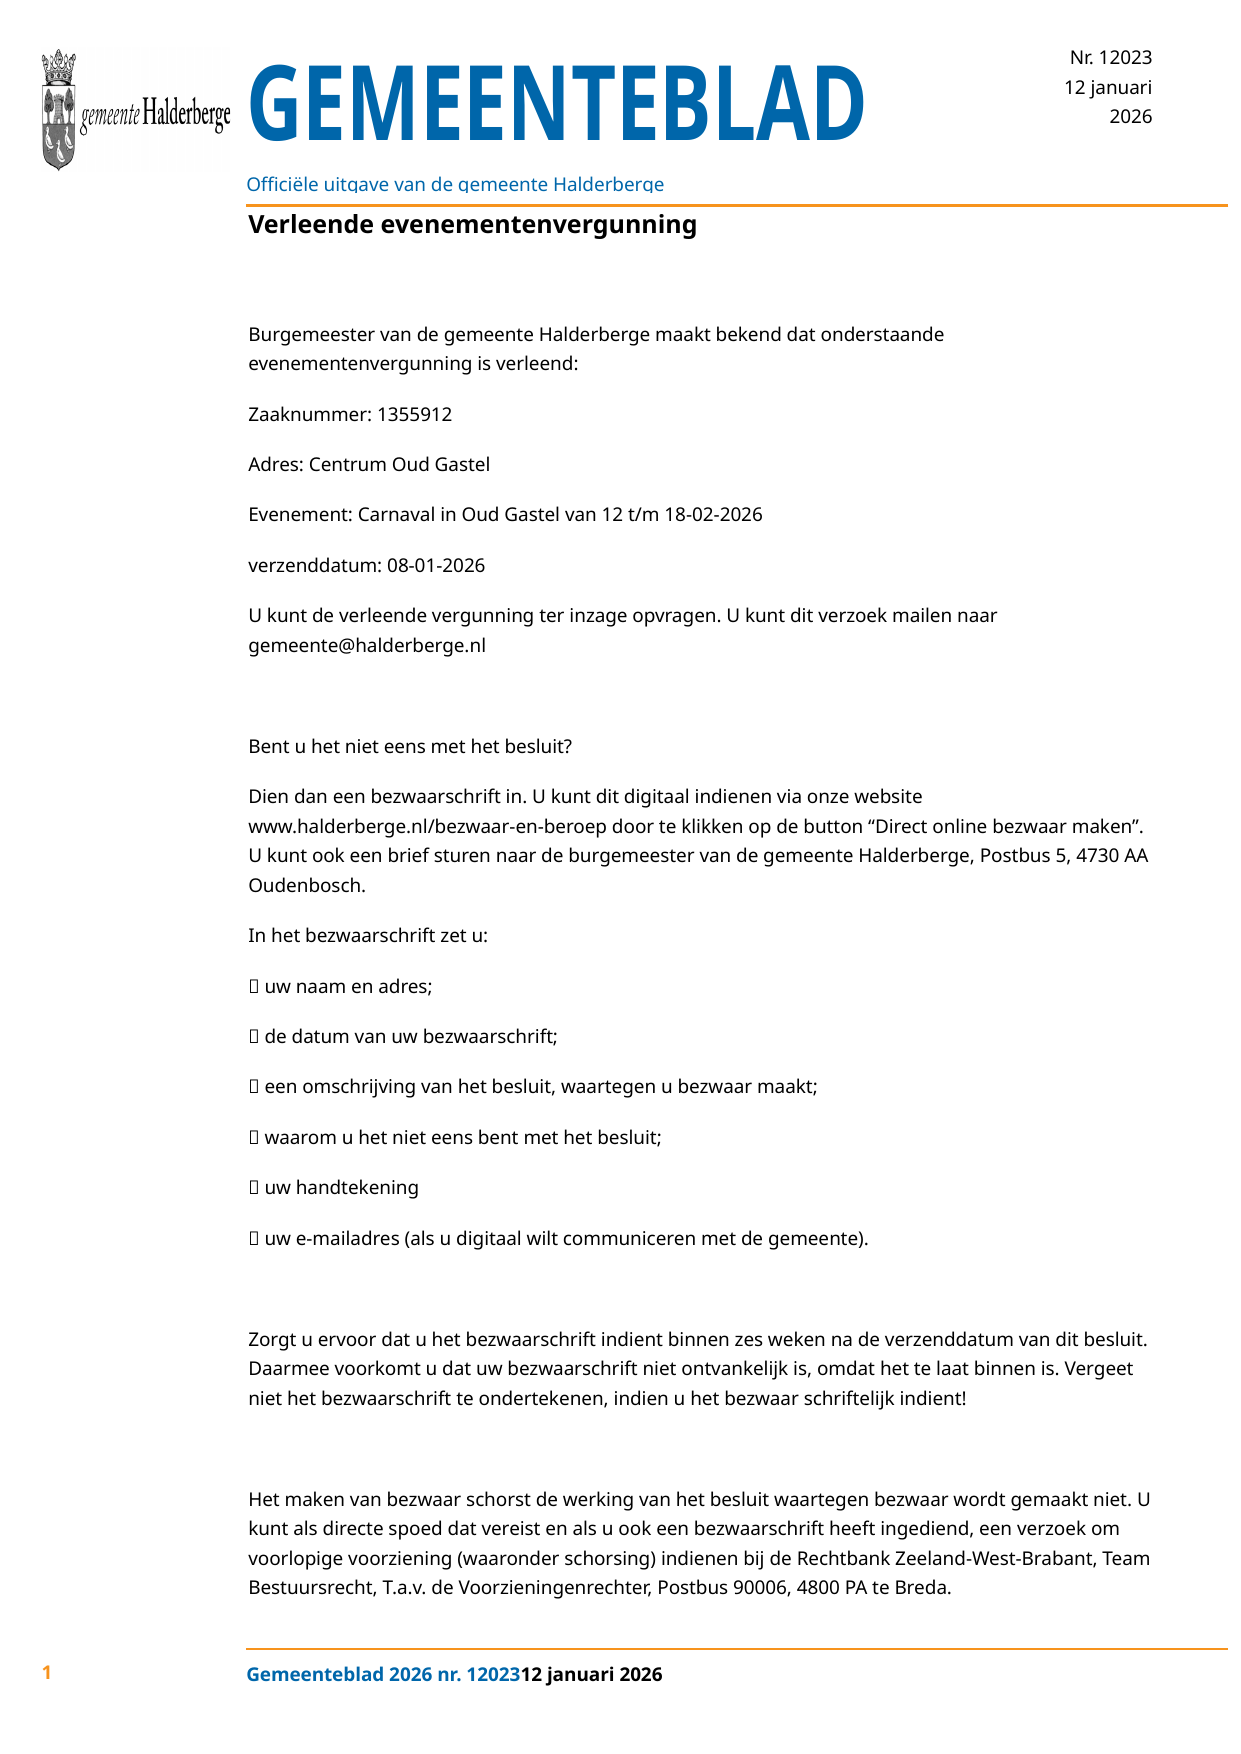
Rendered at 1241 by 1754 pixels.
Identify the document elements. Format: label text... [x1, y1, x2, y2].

text Zorgt u ervoor dat u het bezwaarschrift indient binnen zes weken na de verzenddatum van dit besluit. Daarmee voorkomt u dat uw bezwaarschrift niet ontvankelijk is, omdat het te laat binnen is. Vergeet niet het bezwaarschrift te ondertekenen, indien u het bezwaar schriftelijk indient! [248, 1326, 1152, 1411]
text Dien dan een bezwaarschrift in. U kunt dit digitaal indienen via onze website www.halderberge.nl/bezwaar-en-beroep door te klikken op de button “Direct online bezwaar maken”. U kunt ook een brief sturen naar de burgemeester van de gemeente Halderberge, Postbus 5, 4730 AA Oudenbosch. [248, 783, 1152, 898]
text U kunt de verleende vergunning ter inzage opvragen. U kunt dit verzoek mailen naar gemeente@halderberge.nl [248, 602, 1152, 658]
picture [41, 47, 231, 172]
text Verleende evenementenvergunning [248, 207, 1152, 241]
text  een omschrijving van het besluit, waartegen u bezwaar maakt; [248, 1074, 1152, 1099]
text  waarom u het niet eens bent met het besluit; [248, 1124, 1152, 1150]
text Bent u het niet eens met het besluit? [248, 733, 1152, 758]
text Evenement: Carnaval in Oud Gastel van 12 t/m 18-02-2026 [248, 502, 1152, 527]
text  uw handtekening [248, 1174, 1152, 1200]
text  uw e-mailadres (als u digitaal wilt communiceren met de gemeente). [248, 1225, 1152, 1251]
text In het bezwaarschrift zet u: [248, 922, 1152, 948]
text Het maken van bezwaar schorst de werking van het besluit waartegen bezwaar wordt gemaakt niet. U kunt als directe spoed dat vereist en als u ook een bezwaarschrift heeft ingediend, een verzoek om voorlopige voorziening (waaronder schorsing) indienen bij de Rechtbank Zeeland-West-Brabant, Team Bestuursrecht, T.a.v. de Voorzieningenrechter, Postbus 90006, 4800 PA te Breda. [248, 1486, 1152, 1600]
text Adres: Centrum Oud Gastel [248, 451, 1152, 477]
text  de datum van uw bezwaarschrift; [248, 1023, 1152, 1049]
text Burgemeester van de gemeente Halderberge maakt bekend dat onderstaande evenementenvergunning is verleend: [248, 321, 1152, 376]
text  uw naam en adres; [248, 973, 1152, 998]
text verzenddatum: 08-01-2026 [248, 552, 1152, 578]
text Zaaknummer: 1355912 [248, 401, 1152, 426]
